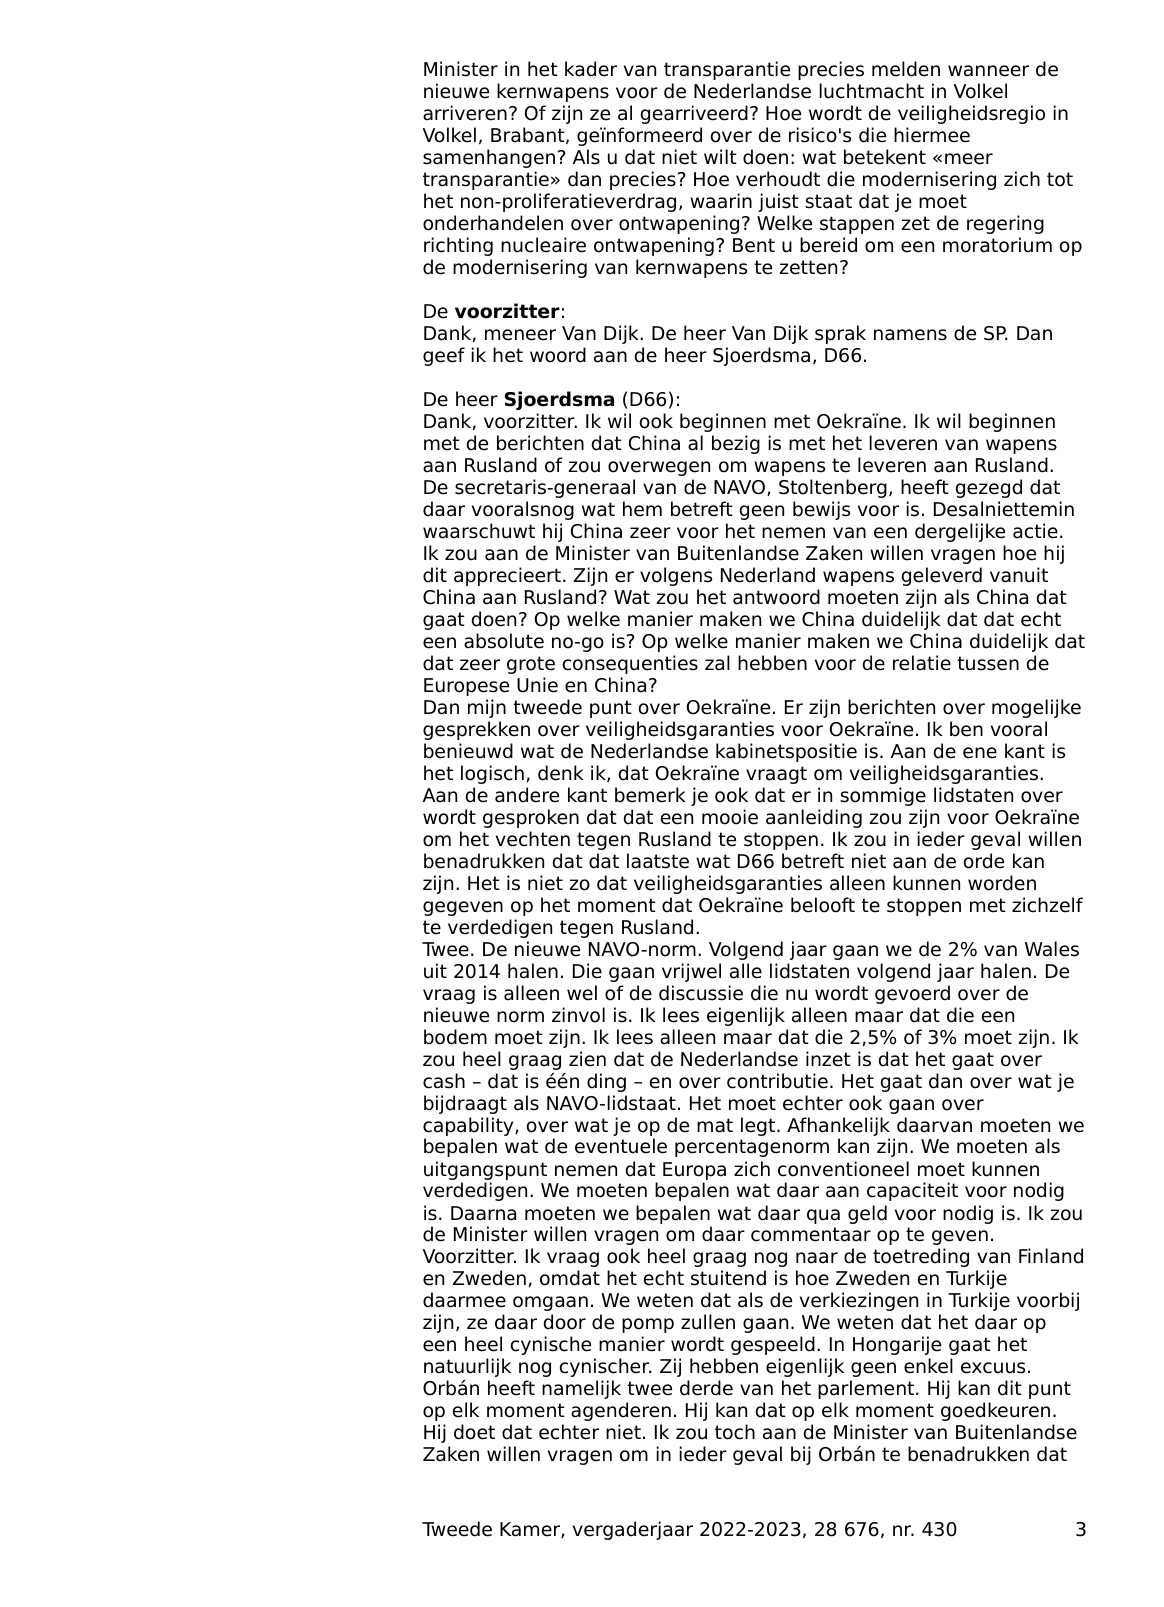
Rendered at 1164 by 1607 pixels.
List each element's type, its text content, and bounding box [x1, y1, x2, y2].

text Dank, meneer Van Dijk. De heer Van Dijk sprak namens de SP. Dan geef ik het woord aan de heer Sjoerdsma, D66. [422, 323, 1087, 367]
text Twee. De nieuwe NAVO-norm. Volgend jaar gaan we de 2% van Wales uit 2014 halen. Die gaan vrijwel alle lidstaten volgend jaar halen. De vraag is alleen wel of de discussie die nu wordt gevoerd over de nieuwe norm zinvol is. Ik lees eigenlijk alleen maar dat die een bodem moet zijn. Ik lees alleen maar dat die 2,5% of 3% moet zijn. Ik zou heel graag zien dat de Nederlandse inzet is dat het gaat over cash – dat is één ding – en over contributie. Het gaat dan over wat je bijdraagt als NAVO-lidstaat. Het moet echter ook gaan over capability, over wat je op de mat legt. Afhankelijk daarvan moeten we bepalen wat de eventuele percentagenorm kan zijn. We moeten als uitgangspunt nemen dat Europa zich conventioneel moet kunnen verdedigen. We moeten bepalen wat daar aan capaciteit voor nodig is. Daarna moeten we bepalen wat daar qua geld voor nodig is. Ik zou de Minister willen vragen om daar commentaar op te geven. [422, 939, 1087, 1246]
text Voorzitter. Ik vraag ook heel graag nog naar de toetreding van Finland en Zweden, omdat het echt stuitend is hoe Zweden en Turkije daarmee omgaan. We weten dat als de verkiezingen in Turkije voorbij zijn, ze daar door de pomp zullen gaan. We weten dat het daar op een heel cynische manier wordt gespeeld. In Hongarije gaat het natuurlijk nog cynischer. Zij hebben eigenlijk geen enkel excuus. Orbán heeft namelijk twee derde van het parlement. Hij kan dit punt op elk moment agenderen. Hij kan dat op elk moment goedkeuren. Hij doet dat echter niet. Ik zou toch aan de Minister van Buitenlandse Zaken willen vragen om in ieder geval bij Orbán te benadrukken dat [422, 1246, 1087, 1466]
text Dank, voorzitter. Ik wil ook beginnen met Oekraïne. Ik wil beginnen met de berichten dat China al bezig is met het leveren van wapens aan Rusland of zou overwegen om wapens te leveren aan Rusland. De secretaris-generaal van de NAVO, Stoltenberg, heeft gezegd dat daar vooralsnog wat hem betreft geen bewijs voor is. Desalniettemin waarschuwt hij China zeer voor het nemen van een dergelijke actie. Ik zou aan de Minister van Buitenlandse Zaken willen vragen hoe hij dit apprecieert. Zijn er volgens Nederland wapens geleverd vanuit China aan Rusland? Wat zou het antwoord moeten zijn als China dat gaat doen? Op welke manier maken we China duidelijk dat dat echt een absolute no-go is? Op welke manier maken we China duidelijk dat dat zeer grote consequenties zal hebben voor de relatie tussen de Europese Unie en China? [422, 411, 1087, 697]
text Dan mijn tweede punt over Oekraïne. Er zijn berichten over mogelijke gesprekken over veiligheidsgaranties voor Oekraïne. Ik ben vooral benieuwd wat de Nederlandse kabinetspositie is. Aan de ene kant is het logisch, denk ik, dat Oekraïne vraagt om veiligheidsgaranties. Aan de andere kant bemerk je ook dat er in sommige lidstaten over wordt gesproken dat dat een mooie aanleiding zou zijn voor Oekraïne om het vechten tegen Rusland te stoppen. Ik zou in ieder geval willen benadrukken dat dat laatste wat D66 betreft niet aan de orde kan zijn. Het is niet zo dat veiligheidsgaranties alleen kunnen worden gegeven op het moment dat Oekraïne belooft te stoppen met zichzelf te verdedigen tegen Rusland. [422, 697, 1087, 939]
text De heer Sjoerdsma (D66): [422, 389, 1087, 411]
text De voorzitter: [422, 301, 1087, 323]
text Minister in het kader van transparantie precies melden wanneer de nieuwe kernwapens voor de Nederlandse luchtmacht in Volkel arriveren? Of zijn ze al gearriveerd? Hoe wordt de veiligheidsregio in Volkel, Brabant, geïnformeerd over de risico's die hiermee samenhangen? Als u dat niet wilt doen: wat betekent «meer transparantie» dan precies? Hoe verhoudt die modernisering zich tot het non-proliferatieverdrag, waarin juist staat dat je moet onderhandelen over ontwapening? Welke stappen zet de regering richting nucleaire ontwapening? Bent u bereid om een moratorium op de modernisering van kernwapens te zetten? [422, 59, 1087, 279]
